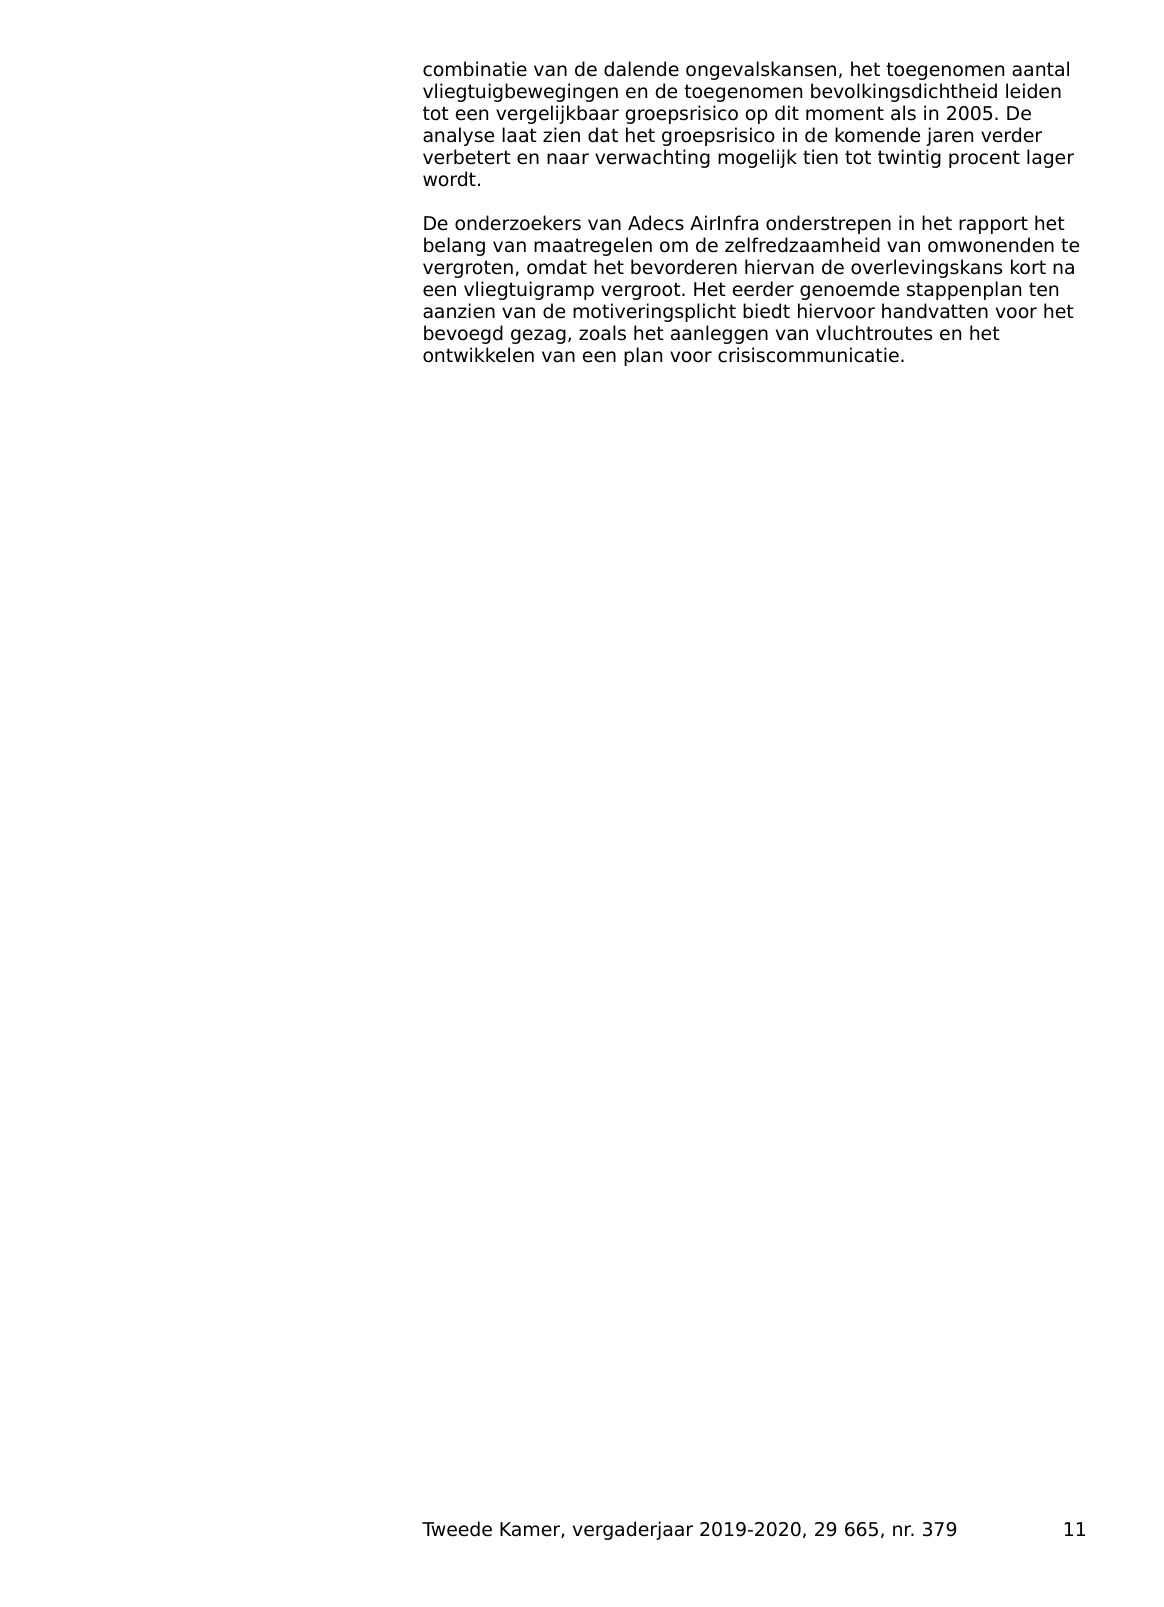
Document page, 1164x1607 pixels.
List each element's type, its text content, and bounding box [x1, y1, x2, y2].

text combinatie van de dalende ongevalskansen, het toegenomen aantal vliegtuigbewegingen en de toegenomen bevolkingsdichtheid leiden tot een vergelijkbaar groepsrisico op dit moment als in 2005. De analyse laat zien dat het groepsrisico in de komende jaren verder verbetert en naar verwachting mogelijk tien tot twintig procent lager wordt. [422, 59, 1087, 191]
text De onderzoekers van Adecs AirInfra onderstrepen in het rapport het belang van maatregelen om de zelfredzaamheid van omwonenden te vergroten, omdat het bevorderen hiervan de overlevingskans kort na een vliegtuigramp vergroot. Het eerder genoemde stappenplan ten aanzien van de motiveringsplicht biedt hiervoor handvatten voor het bevoegd gezag, zoals het aanleggen van vluchtroutes en het ontwikkelen van een plan voor crisiscommunicatie. [422, 213, 1087, 367]
